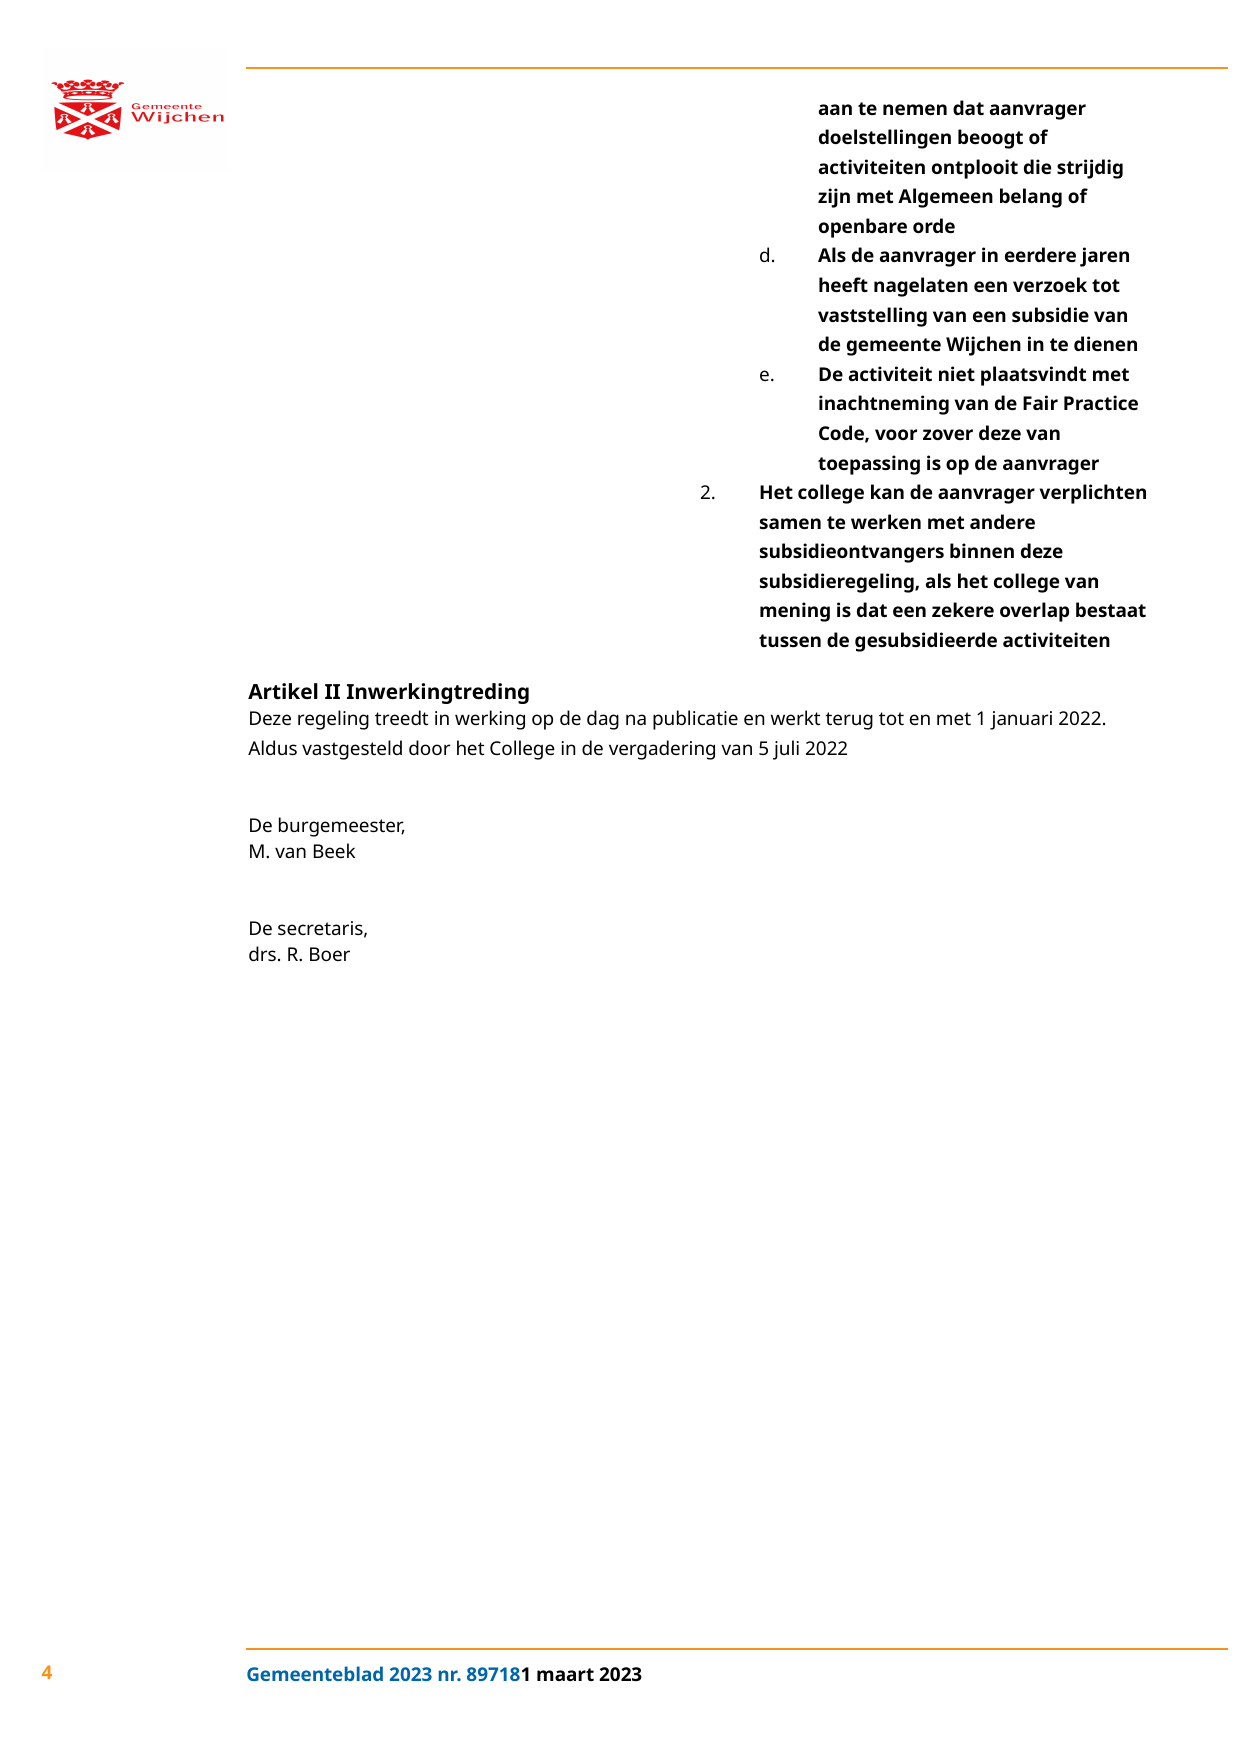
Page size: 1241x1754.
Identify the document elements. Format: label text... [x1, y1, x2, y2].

text De burgemeester, [248, 812, 1152, 838]
text De secretaris, [248, 915, 1152, 941]
table_cell aan te nemen dat aanvrager doelstellingen beoogt of activiteiten ontplooit die strijdig zijn met Algemeen belang of openbare orde Als de aanvrager in eerdere jaren heeft nagelaten een verzoek tot vaststelling van een subsidie van de gemeente Wijchen in te dienen De activiteit niet plaatsvindt met inachtneming van de Fair Practice Code, voor zover deze van toepassing is op de aanvrager Het college kan de aanvrager verplichten samen te werken met andere subsidieontvangers binnen deze subsidieregeling, als het college van mening is dat een zekere overlap bestaat tussen de gesubsidieerde activiteiten [700, 95, 1152, 653]
picture [41, 47, 231, 172]
text drs. R. Boer [248, 941, 1152, 967]
text Aldus vastgesteld door het College in de vergadering van 5 juli 2022 [248, 735, 1152, 761]
text M. van Beek [248, 838, 1152, 864]
text Artikel II Inwerkingtreding [248, 677, 1152, 706]
text Deze regeling treedt in werking op de dag na publicatie en werkt terug tot en met 1 januari 2022. [248, 706, 1152, 731]
table_cell [248, 95, 700, 653]
